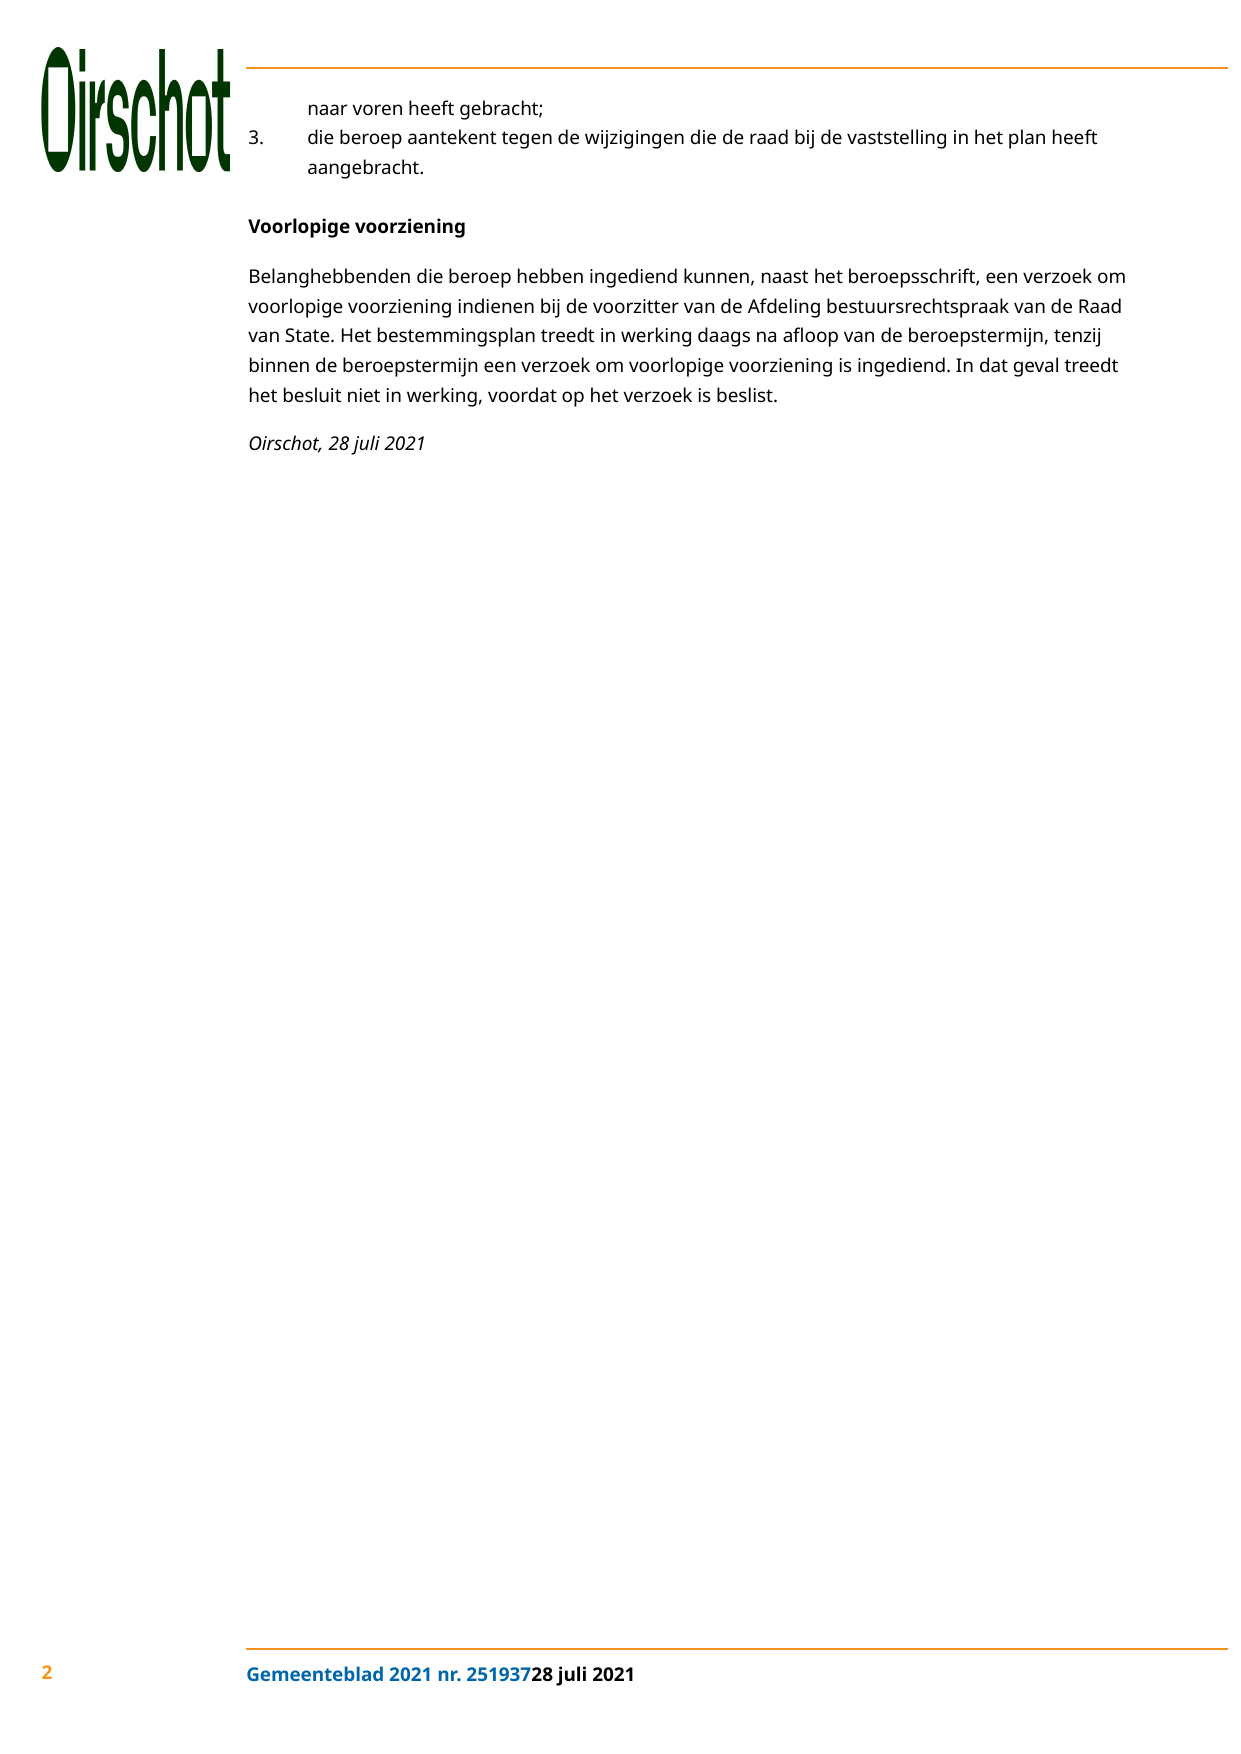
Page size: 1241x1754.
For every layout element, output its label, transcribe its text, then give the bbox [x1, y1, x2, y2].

list naar voren heeft gebracht; [248, 95, 1152, 121]
text Belanghebbenden die beroep hebben ingediend kunnen, naast het beroepsschrift, een verzoek om voorlopige voorziening indienen bij de voorzitter van de Afdeling bestuursrechtspraak van de Raad van State. Het bestemmingsplan treedt in werking daags na afloop van de beroepstermijn, tenzij binnen de beroepstermijn een verzoek om voorlopige voorziening is ingediend. In dat geval treedt het besluit niet in werking, voordat op het verzoek is beslist. [248, 263, 1152, 408]
text Voorlopige voorziening [248, 213, 1152, 239]
picture [41, 47, 231, 172]
list die beroep aantekent tegen de wijzigingen die de raad bij de vaststelling in het plan heeft aangebracht. [248, 124, 1152, 180]
text Oirschot, 28 juli 2021 [248, 430, 1152, 455]
